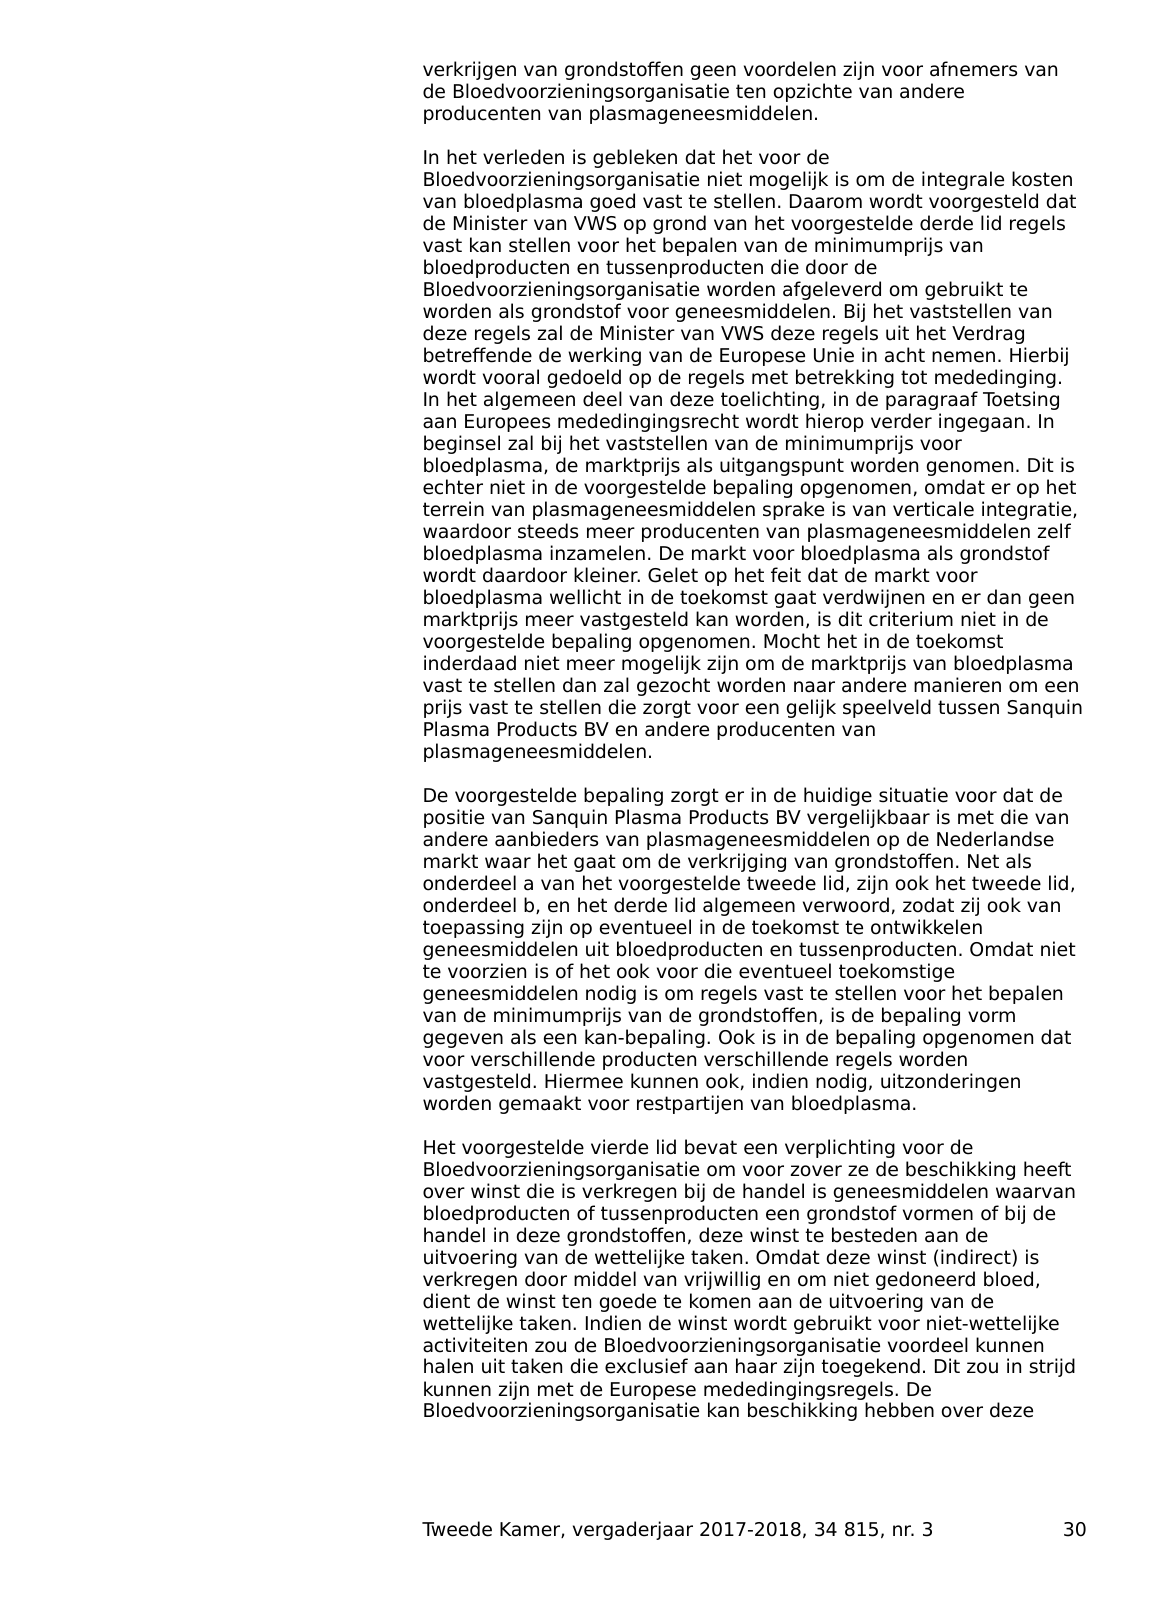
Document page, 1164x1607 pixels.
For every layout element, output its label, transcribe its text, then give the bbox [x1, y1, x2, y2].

text Het voorgestelde vierde lid bevat een verplichting voor de Bloedvoorzieningsorganisatie om voor zover ze de beschikking heeft over winst die is verkregen bij de handel is geneesmiddelen waarvan bloedproducten of tussenproducten een grondstof vormen of bij de handel in deze grondstoffen, deze winst te besteden aan de uitvoering van de wettelijke taken. Omdat deze winst (indirect) is verkregen door middel van vrijwillig en om niet gedoneerd bloed, dient de winst ten goede te komen aan de uitvoering van de wettelijke taken. Indien de winst wordt gebruikt voor niet-wettelijke activiteiten zou de Bloedvoorzieningsorganisatie voordeel kunnen halen uit taken die exclusief aan haar zijn toegekend. Dit zou in strijd kunnen zijn met de Europese mededingingsregels. De Bloedvoorzieningsorganisatie kan beschikking hebben over deze [422, 1137, 1087, 1422]
text verkrijgen van grondstoffen geen voordelen zijn voor afnemers van de Bloedvoorzieningsorganisatie ten opzichte van andere producenten van plasmageneesmiddelen. [422, 59, 1087, 125]
text De voorgestelde bepaling zorgt er in de huidige situatie voor dat de positie van Sanquin Plasma Products BV vergelijkbaar is met die van andere aanbieders van plasmageneesmiddelen op de Nederlandse markt waar het gaat om de verkrijging van grondstoffen. Net als onderdeel a van het voorgestelde tweede lid, zijn ook het tweede lid, onderdeel b, en het derde lid algemeen verwoord, zodat zij ook van toepassing zijn op eventueel in de toekomst te ontwikkelen geneesmiddelen uit bloedproducten en tussenproducten. Omdat niet te voorzien is of het ook voor die eventueel toekomstige geneesmiddelen nodig is om regels vast te stellen voor het bepalen van de minimumprijs van de grondstoffen, is de bepaling vorm gegeven als een kan-bepaling. Ook is in de bepaling opgenomen dat voor verschillende producten verschillende regels worden vastgesteld. Hiermee kunnen ook, indien nodig, uitzonderingen worden gemaakt voor restpartijen van bloedplasma. [422, 785, 1087, 1114]
text In het verleden is gebleken dat het voor de Bloedvoorzieningsorganisatie niet mogelijk is om de integrale kosten van bloedplasma goed vast te stellen. Daarom wordt voorgesteld dat de Minister van VWS op grond van het voorgestelde derde lid regels vast kan stellen voor het bepalen van de minimumprijs van bloedproducten en tussenproducten die door de Bloedvoorzieningsorganisatie worden afgeleverd om gebruikt te worden als grondstof voor geneesmiddelen. Bij het vaststellen van deze regels zal de Minister van VWS deze regels uit het Verdrag betreffende de werking van de Europese Unie in acht nemen. Hierbij wordt vooral gedoeld op de regels met betrekking tot mededinging. In het algemeen deel van deze toelichting, in de paragraaf Toetsing aan Europees mededingingsrecht wordt hierop verder ingegaan. In beginsel zal bij het vaststellen van de minimumprijs voor bloedplasma, de marktprijs als uitgangspunt worden genomen. Dit is echter niet in de voorgestelde bepaling opgenomen, omdat er op het terrein van plasmageneesmiddelen sprake is van verticale integratie, waardoor steeds meer producenten van plasmageneesmiddelen zelf bloedplasma inzamelen. De markt voor bloedplasma als grondstof wordt daardoor kleiner. Gelet op het feit dat de markt voor bloedplasma wellicht in de toekomst gaat verdwijnen en er dan geen marktprijs meer vastgesteld kan worden, is dit criterium niet in de voorgestelde bepaling opgenomen. Mocht het in de toekomst inderdaad niet meer mogelijk zijn om de marktprijs van bloedplasma vast te stellen dan zal gezocht worden naar andere manieren om een prijs vast te stellen die zorgt voor een gelijk speelveld tussen Sanquin Plasma Products BV en andere producenten van plasmageneesmiddelen. [422, 147, 1087, 763]
